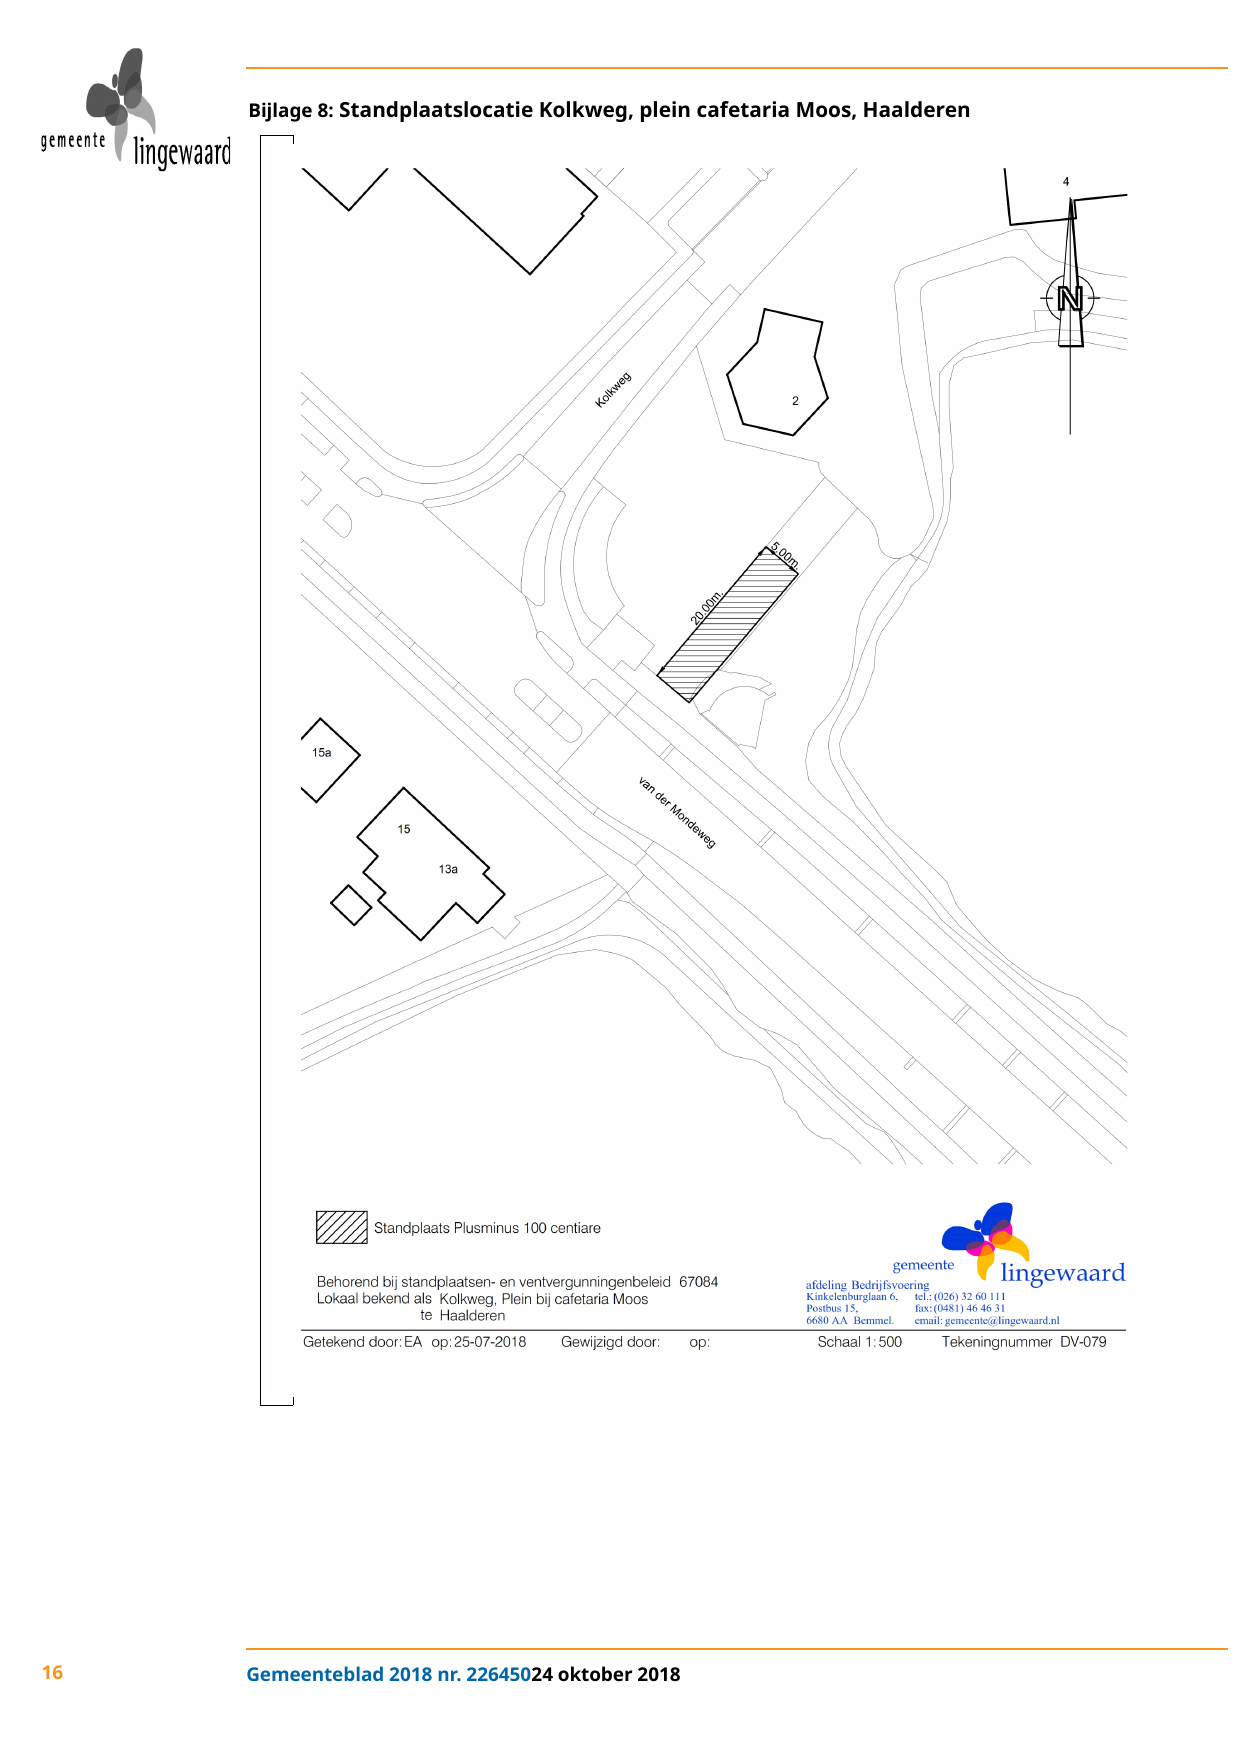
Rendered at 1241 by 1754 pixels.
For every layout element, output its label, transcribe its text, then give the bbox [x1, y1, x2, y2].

text Bijlage 8: Standplaatslocatie Kolkweg, plein cafetaria Moos, Haalderen [248, 95, 1152, 123]
picture [268, 144, 1155, 1397]
picture [41, 47, 231, 172]
